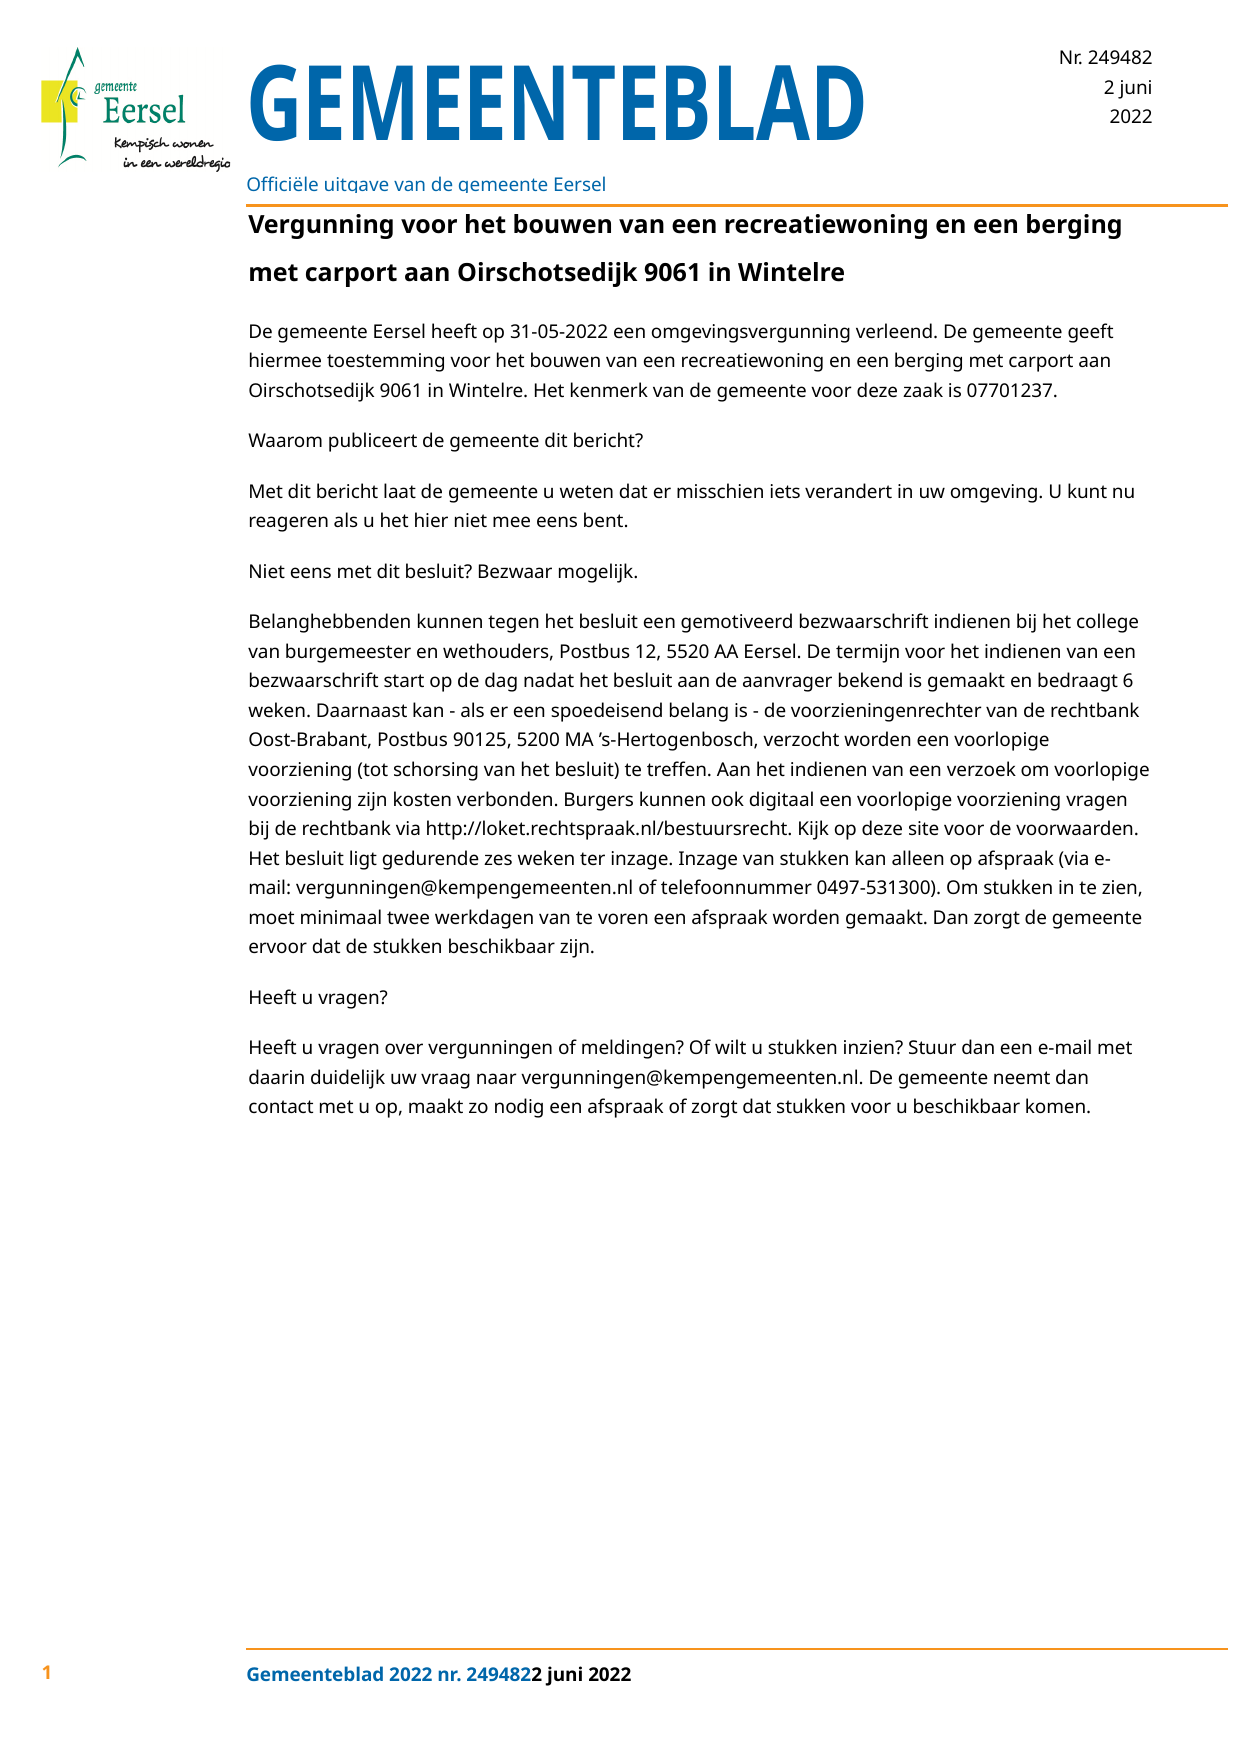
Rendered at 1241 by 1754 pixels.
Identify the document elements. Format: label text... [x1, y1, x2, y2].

text Heeft u vragen? [248, 984, 1152, 1010]
picture [41, 47, 231, 172]
text De gemeente Eersel heeft op 31-05-2022 een omgevingsvergunning verleend. De gemeente geeft hiermee toestemming voor het bouwen van een recreatiewoning en een berging met carport aan Oirschotsedijk 9061 in Wintelre. Het kenmerk van de gemeente voor deze zaak is 07701237. [248, 318, 1152, 403]
text Belanghebbenden kunnen tegen het besluit een gemotiveerd bezwaarschrift indienen bij het college van burgemeester en wethouders, Postbus 12, 5520 AA Eersel. De termijn voor het indienen van een bezwaarschrift start op de dag nadat het besluit aan de aanvrager bekend is gemaakt en bedraagt 6 weken. Daarnaast kan - als er een spoedeisend belang is - de voorzieningenrechter van de rechtbank Oost-Brabant, Postbus 90125, 5200 MA ’s-Hertogenbosch, verzocht worden een voorlopige voorziening (tot schorsing van het besluit) te treffen. Aan het indienen van een verzoek om voorlopige voorziening zijn kosten verbonden. Burgers kunnen ook digitaal een voorlopige voorziening vragen bij de rechtbank via http://loket.rechtspraak.nl/bestuursrecht. Kijk op deze site voor de voorwaarden. Het besluit ligt gedurende zes weken ter inzage. Inzage van stukken kan alleen op afspraak (via e-mail: vergunningen@kempengemeenten.nl of telefoonnummer 0497-531300). Om stukken in te zien, moet minimaal twee werkdagen van te voren een afspraak worden gemaakt. Dan zorgt de gemeente ervoor dat de stukken beschikbaar zijn. [248, 608, 1152, 959]
text Niet eens met dit besluit? Bezwaar mogelijk. [248, 558, 1152, 584]
text Heeft u vragen over vergunningen of meldingen? Of wilt u stukken inzien? Stuur dan een e-mail met daarin duidelijk uw vraag naar vergunningen@kempengemeenten.nl. De gemeente neemt dan contact met u op, maakt zo nodig een afspraak of zorgt dat stukken voor u beschikbaar komen. [248, 1034, 1152, 1119]
text Vergunning voor het bouwen van een recreatiewoning en een berging met carport aan Oirschotsedijk 9061 in Wintelre [248, 207, 1152, 288]
text Waarom publiceert de gemeente dit bericht? [248, 427, 1152, 453]
text Met dit bericht laat de gemeente u weten dat er misschien iets verandert in uw omgeving. U kunt nu reageren als u het hier niet mee eens bent. [248, 478, 1152, 533]
